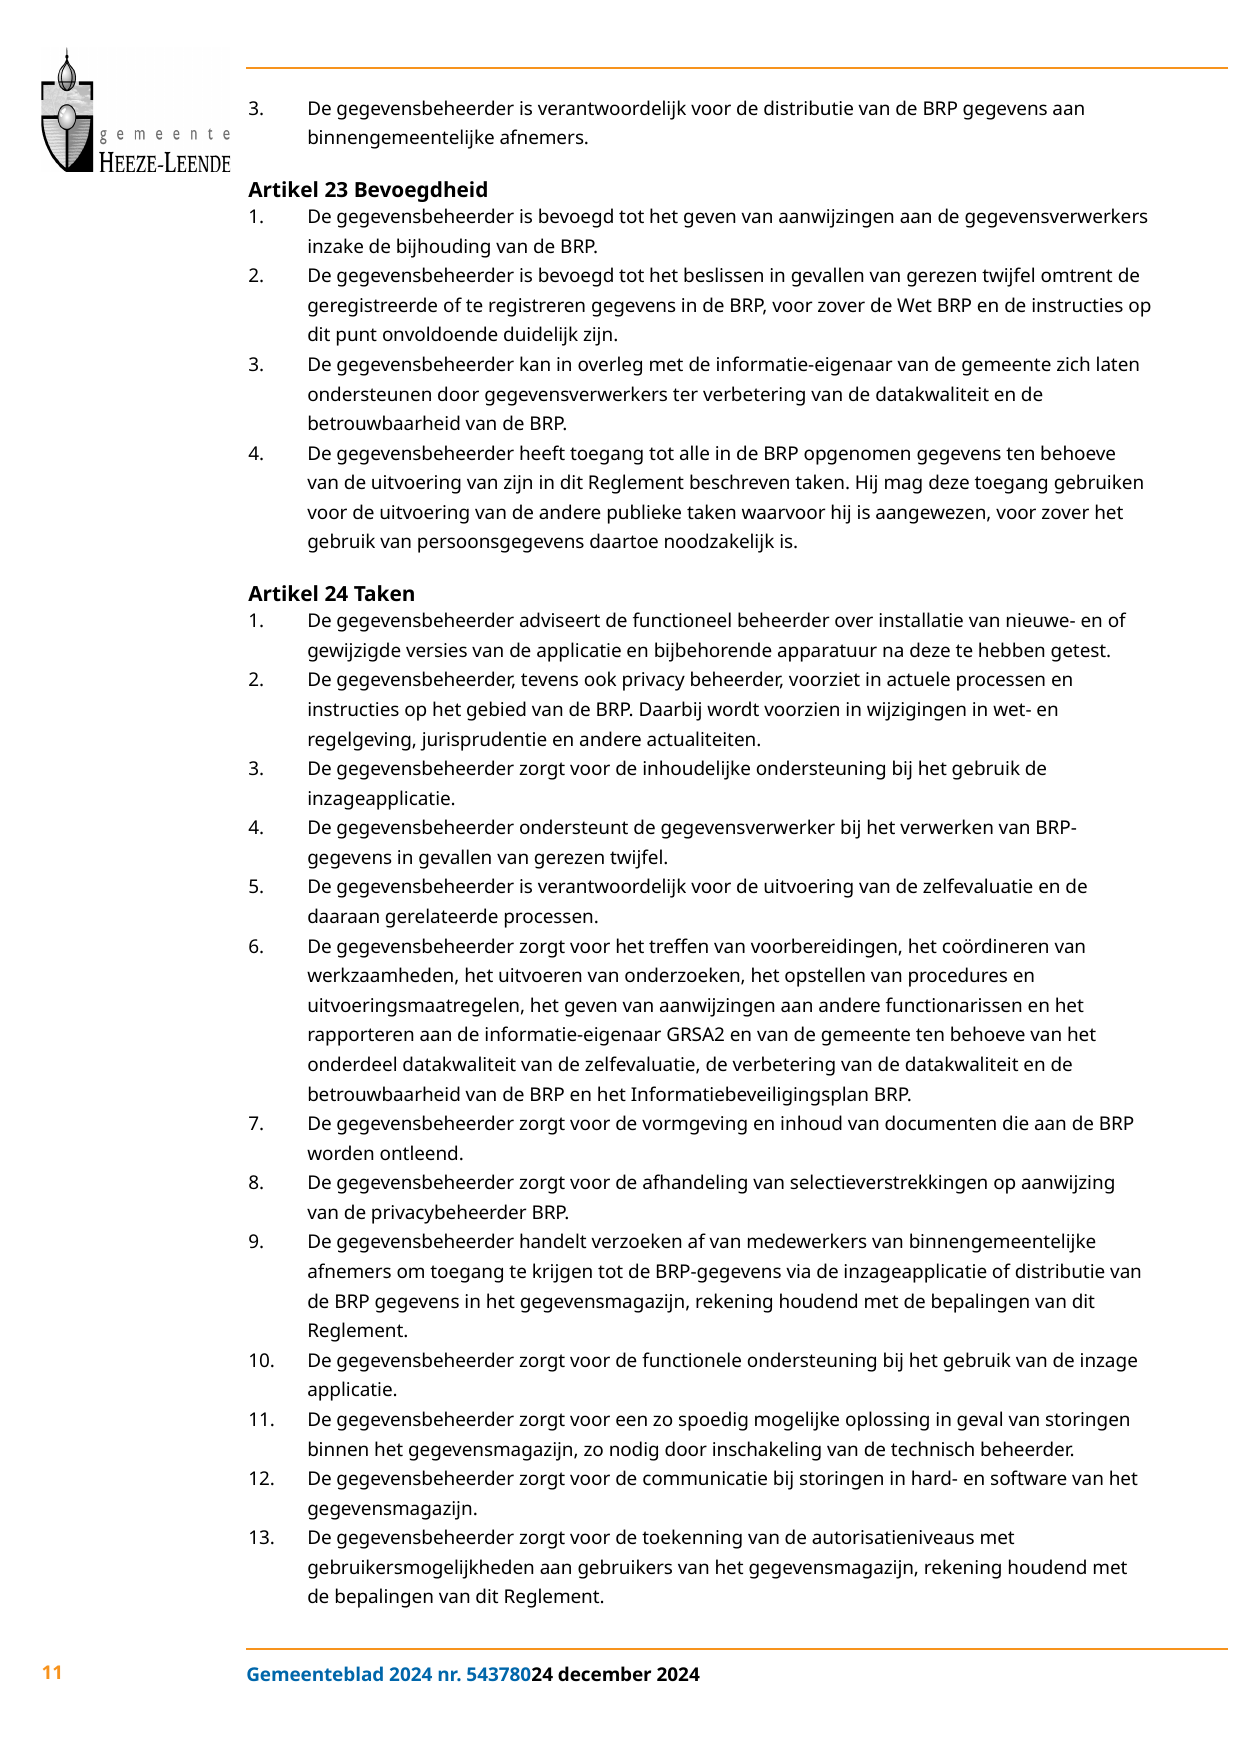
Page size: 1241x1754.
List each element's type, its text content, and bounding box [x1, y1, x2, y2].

list De gegevensbeheerder is bevoegd tot het beslissen in gevallen van gerezen twijfel omtrent de geregistreerde of te registreren gegevens in de BRP, voor zover de Wet BRP en de instructies op dit punt onvoldoende duidelijk zijn. [248, 262, 1152, 347]
list De gegevensbeheerder ondersteunt de gegevensverwerker bij het verwerken van BRP-gegevens in gevallen van gerezen twijfel. [248, 814, 1152, 870]
list De gegevensbeheerder zorgt voor de inhoudelijke ondersteuning bij het gebruik de inzageapplicatie. [248, 755, 1152, 811]
list De gegevensbeheerder handelt verzoeken af van medewerkers van binnengemeentelijke afnemers om toegang te krijgen tot de BRP-gegevens via de inzageapplicatie of distributie van de BRP gegevens in het gegevensmagazijn, rekening houdend met de bepalingen van dit Reglement. [248, 1229, 1152, 1343]
list De gegevensbeheerder zorgt voor de communicatie bij storingen in hard- en software van het gegevensmagazijn. [248, 1465, 1152, 1521]
list De gegevensbeheerder zorgt voor de toekenning van de autorisatieniveaus met gebruikersmogelijkheden aan gebruikers van het gegevensmagazijn, rekening houdend met de bepalingen van dit Reglement. [248, 1524, 1152, 1609]
list De gegevensbeheerder is verantwoordelijk voor de uitvoering van de zelfevaluatie en de daaraan gerelateerde processen. [248, 874, 1152, 929]
list De gegevensbeheerder is bevoegd tot het geven van aanwijzingen aan de gegevensverwerkers inzake de bijhouding van de BRP. [248, 203, 1152, 258]
picture [41, 47, 231, 172]
list De gegevensbeheerder kan in overleg met de informatie-eigenaar van de gemeente zich laten ondersteunen door gegevensverwerkers ter verbetering van de datakwaliteit en de betrouwbaarheid van de BRP. [248, 351, 1152, 436]
list De gegevensbeheerder zorgt voor de afhandeling van selectieverstrekkingen op aanwijzing van de privacybeheerder BRP. [248, 1169, 1152, 1225]
list De gegevensbeheerder heeft toegang tot alle in de BRP opgenomen gegevens ten behoeve van de uitvoering van zijn in dit Reglement beschreven taken. Hij mag deze toegang gebruiken voor de uitvoering van de andere publieke taken waarvoor hij is aangewezen, voor zover het gebruik van persoonsgegevens daartoe noodzakelijk is. [248, 440, 1152, 554]
list De gegevensbeheerder, tevens ook privacy beheerder, voorziet in actuele processen en instructies op het gebied van de BRP. Daarbij wordt voorzien in wijzigingen in wet- en regelgeving, jurisprudentie en andere actualiteiten. [248, 667, 1152, 752]
list De gegevensbeheerder adviseert de functioneel beheerder over installatie van nieuwe- en of gewijzigde versies van de applicatie en bijbehorende apparatuur na deze te hebben getest. [248, 607, 1152, 663]
list De gegevensbeheerder zorgt voor een zo spoedig mogelijke oplossing in geval van storingen binnen het gegevensmagazijn, zo nodig door inschakeling van de technisch beheerder. [248, 1406, 1152, 1462]
list De gegevensbeheerder zorgt voor de functionele ondersteuning bij het gebruik van de inzage applicatie. [248, 1347, 1152, 1402]
list De gegevensbeheerder is verantwoordelijk voor de distributie van de BRP gegevens aan binnengemeentelijke afnemers. [248, 95, 1152, 150]
text Artikel 24 Taken [248, 579, 1152, 607]
text Artikel 23 Bevoegdheid [248, 175, 1152, 203]
list De gegevensbeheerder zorgt voor het treffen van voorbereidingen, het coördineren van werkzaamheden, het uitvoeren van onderzoeken, het opstellen van procedures en uitvoeringsmaatregelen, het geven van aanwijzingen aan andere functionarissen en het rapporteren aan de informatie-eigenaar GRSA2 en van de gemeente ten behoeve van het onderdeel datakwaliteit van de zelfevaluatie, de verbetering van de datakwaliteit en de betrouwbaarheid van de BRP en het Informatiebeveiligingsplan BRP. [248, 933, 1152, 1107]
list De gegevensbeheerder zorgt voor de vormgeving en inhoud van documenten die aan de BRP worden ontleend. [248, 1110, 1152, 1166]
